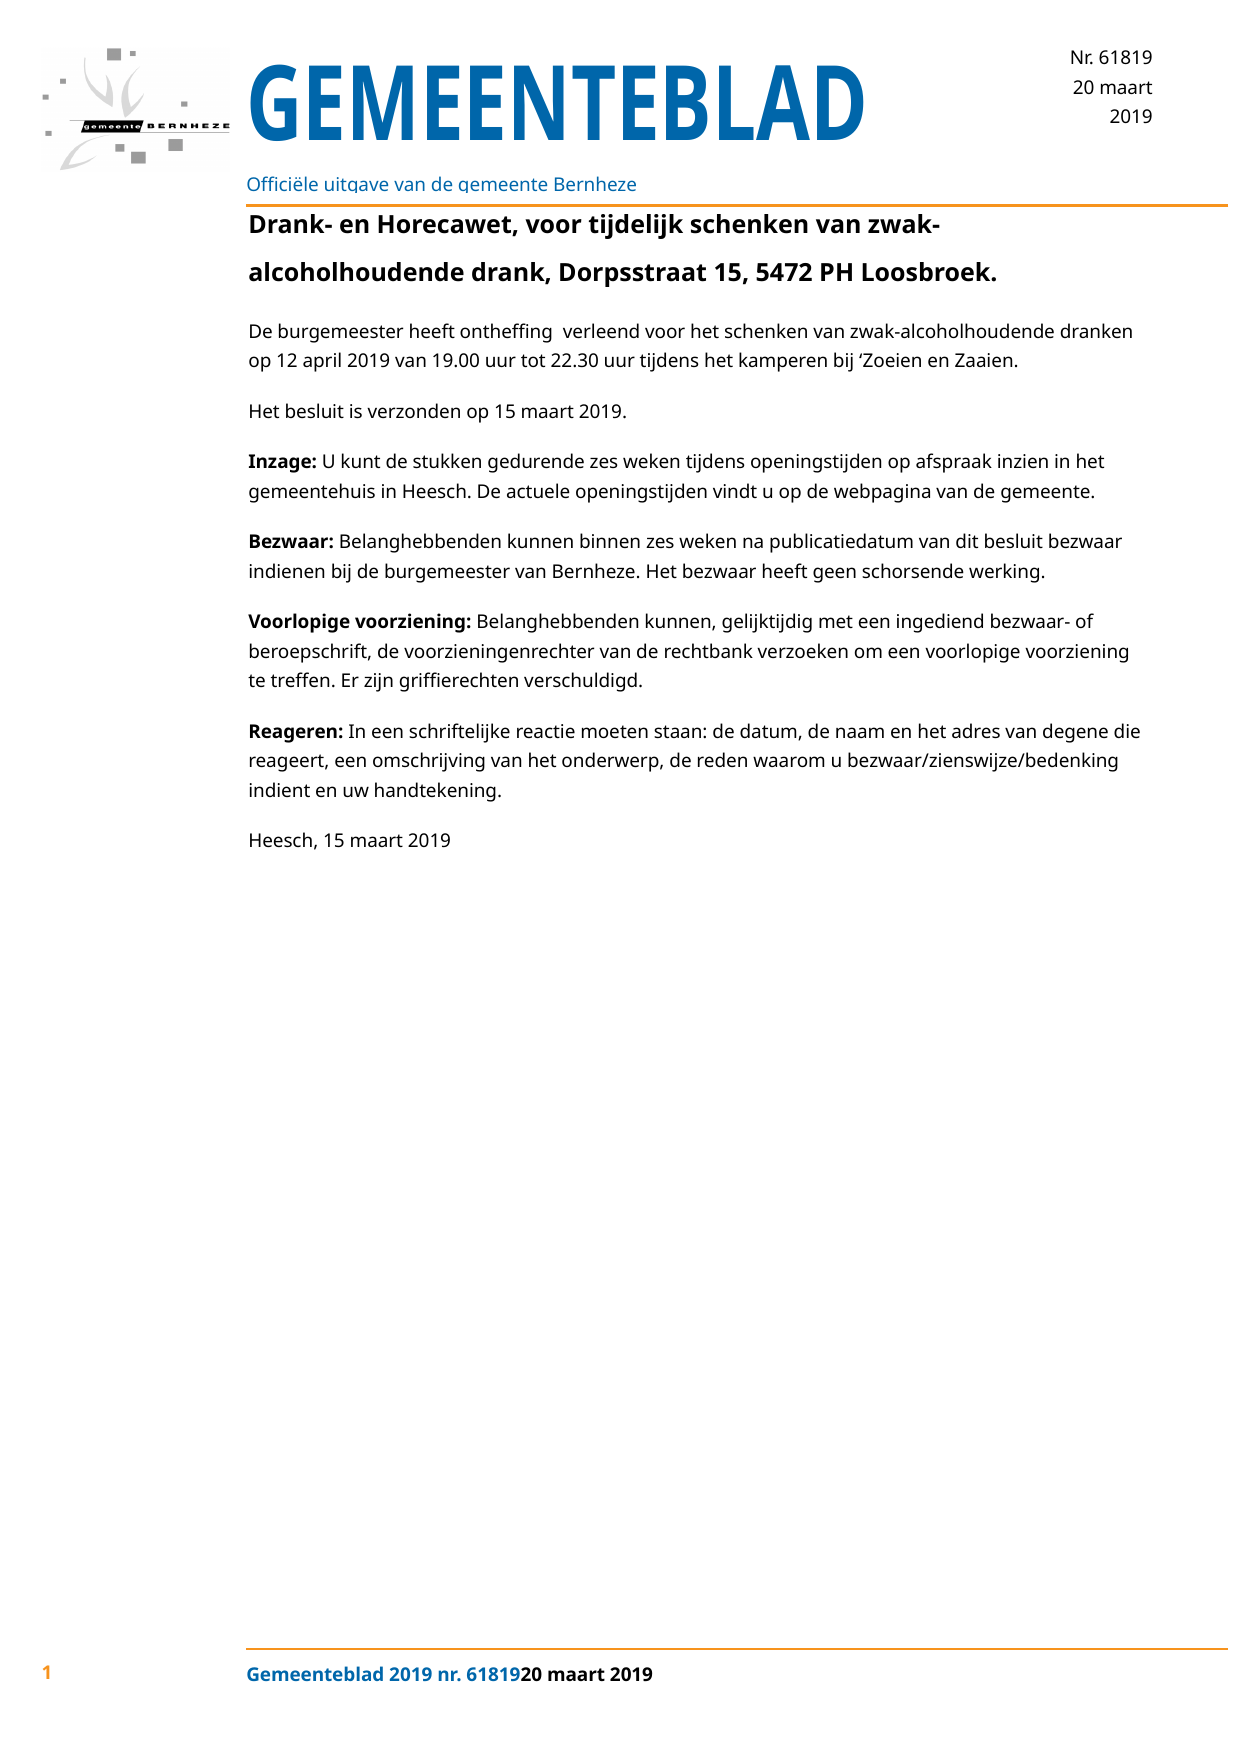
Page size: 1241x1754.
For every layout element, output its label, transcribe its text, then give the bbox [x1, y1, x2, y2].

text De burgemeester heeft ontheffing verleend voor het schenken van zwak-alcoholhoudende dranken op 12 april 2019 van 19.00 uur tot 22.30 uur tijdens het kamperen bij ‘Zoeien en Zaaien. [248, 318, 1152, 373]
text Heesch, 15 maart 2019 [248, 827, 1152, 853]
text Drank- en Horecawet, voor tijdelijk schenken van zwak-alcoholhoudende drank, Dorpsstraat 15, 5472 PH Loosbroek. [248, 207, 1152, 288]
text Voorlopige voorziening: Belanghebbenden kunnen, gelijktijdig met een ingediend bezwaar- of beroepschrift, de voorzieningenrechter van de rechtbank verzoeken om een voorlopige voorziening te treffen. Er zijn griffierechten verschuldigd. [248, 608, 1152, 693]
text Reageren: In een schriftelijke reactie moeten staan: de datum, de naam en het adres van degene die reageert, een omschrijving van het onderwerp, de reden waarom u bezwaar/zienswijze/bedenking indient en uw handtekening. [248, 718, 1152, 803]
text Inzage: U kunt de stukken gedurende zes weken tijdens openingstijden op afspraak inzien in het gemeentehuis in Heesch. De actuele openingstijden vindt u op de webpagina van de gemeente. [248, 448, 1152, 504]
picture [41, 47, 231, 172]
text Het besluit is verzonden op 15 maart 2019. [248, 398, 1152, 424]
text Bezwaar: Belanghebbenden kunnen binnen zes weken na publicatiedatum van dit besluit bezwaar indienen bij de burgemeester van Bernheze. Het bezwaar heeft geen schorsende werking. [248, 528, 1152, 584]
